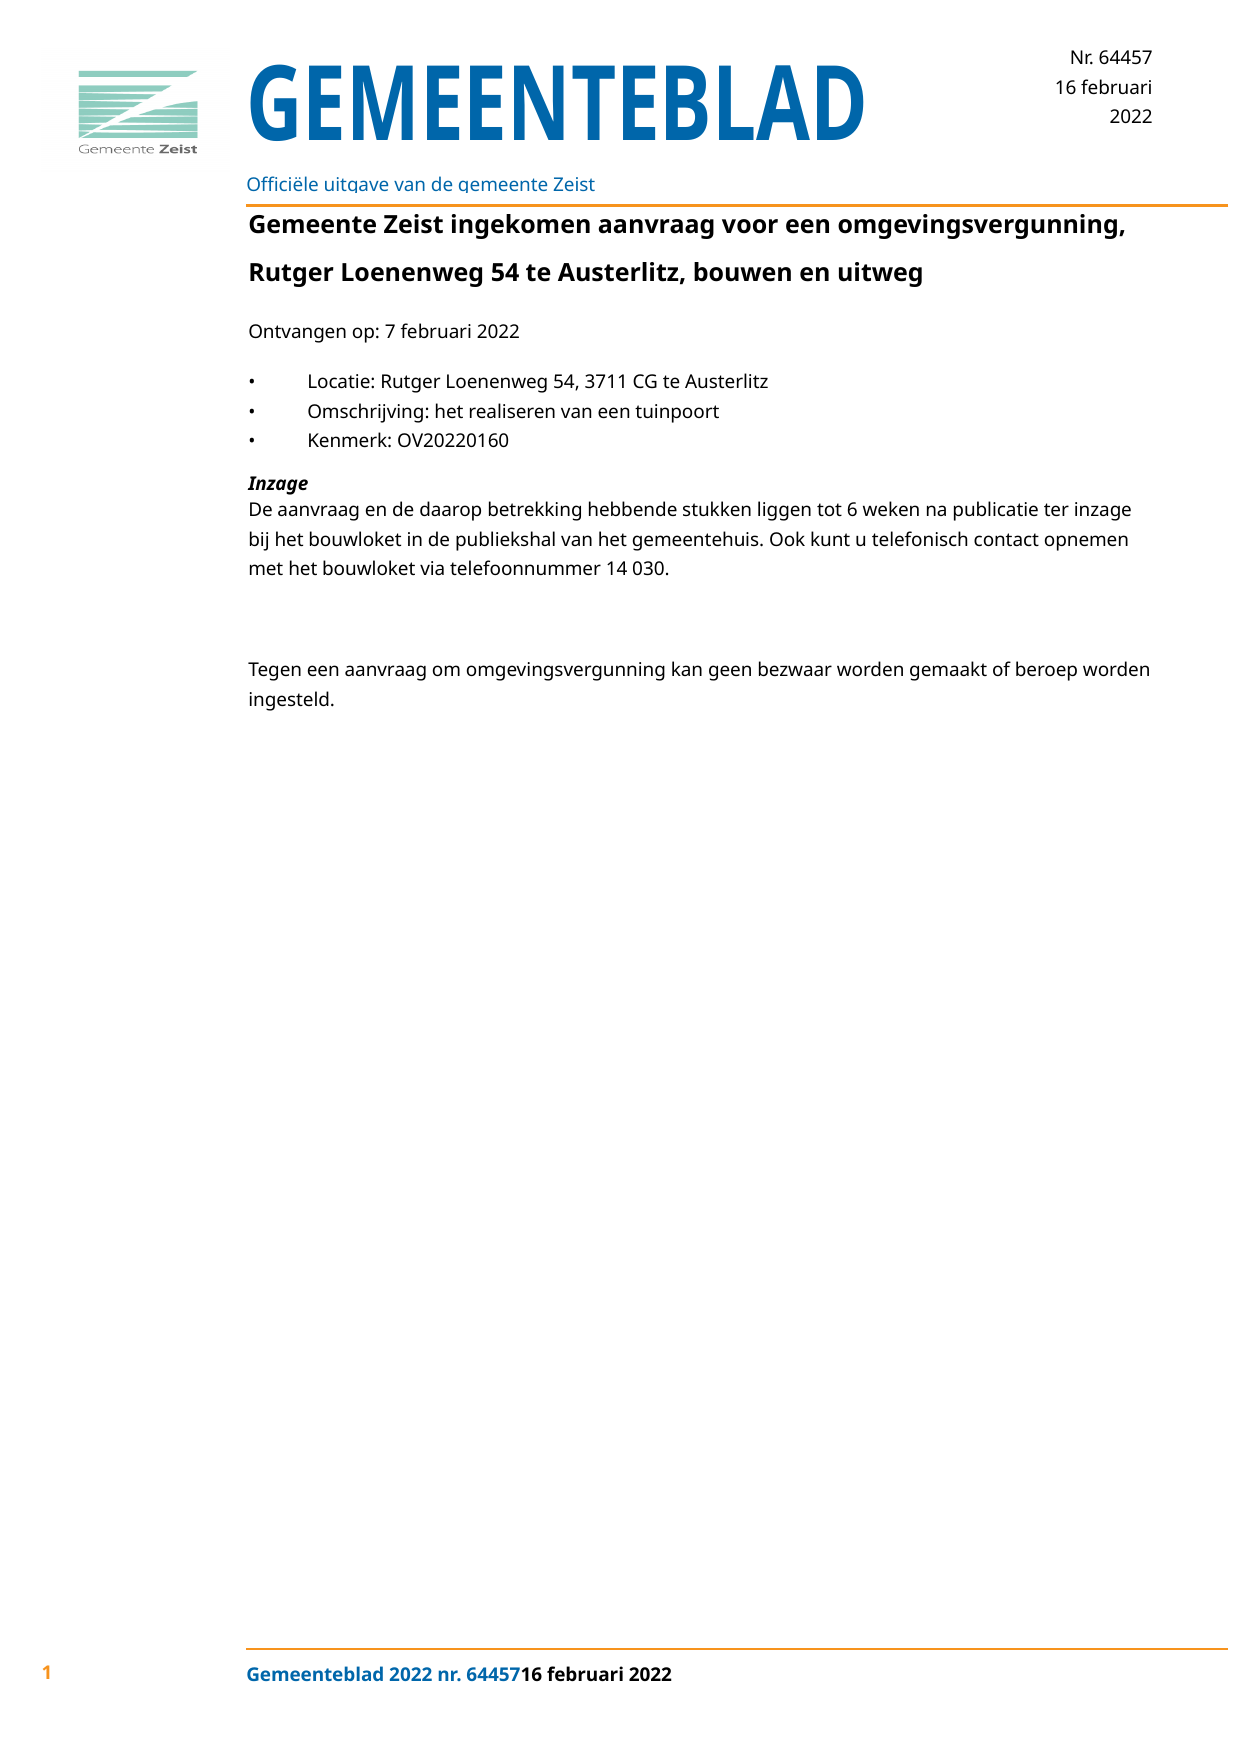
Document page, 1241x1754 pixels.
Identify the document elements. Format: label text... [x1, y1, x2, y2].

text Gemeente Zeist ingekomen aanvraag voor een omgevingsvergunning, Rutger Loenenweg 54 te Austerlitz, bouwen en uitweg [248, 207, 1152, 288]
text De aanvraag en de daarop betrekking hebbende stukken liggen tot 6 weken na publicatie ter inzage bij het bouwloket in de publiekshal van het gemeentehuis. Ook kunt u telefonisch contact opnemen met het bouwloket via telefoonnummer 14 030. [248, 496, 1152, 581]
list Locatie: Rutger Loenenweg 54, 3711 CG te Austerlitz [248, 368, 1152, 394]
text Ontvangen op: 7 februari 2022 [248, 318, 1152, 344]
text Inzage [248, 471, 1152, 496]
picture [41, 47, 231, 172]
text Tegen een aanvraag om omgevingsvergunning kan geen bezwaar worden gemaakt of beroep worden ingesteld. [248, 656, 1152, 712]
list Omschrijving: het realiseren van een tuinpoort [248, 398, 1152, 424]
list Kenmerk: OV20220160 [248, 427, 1152, 453]
